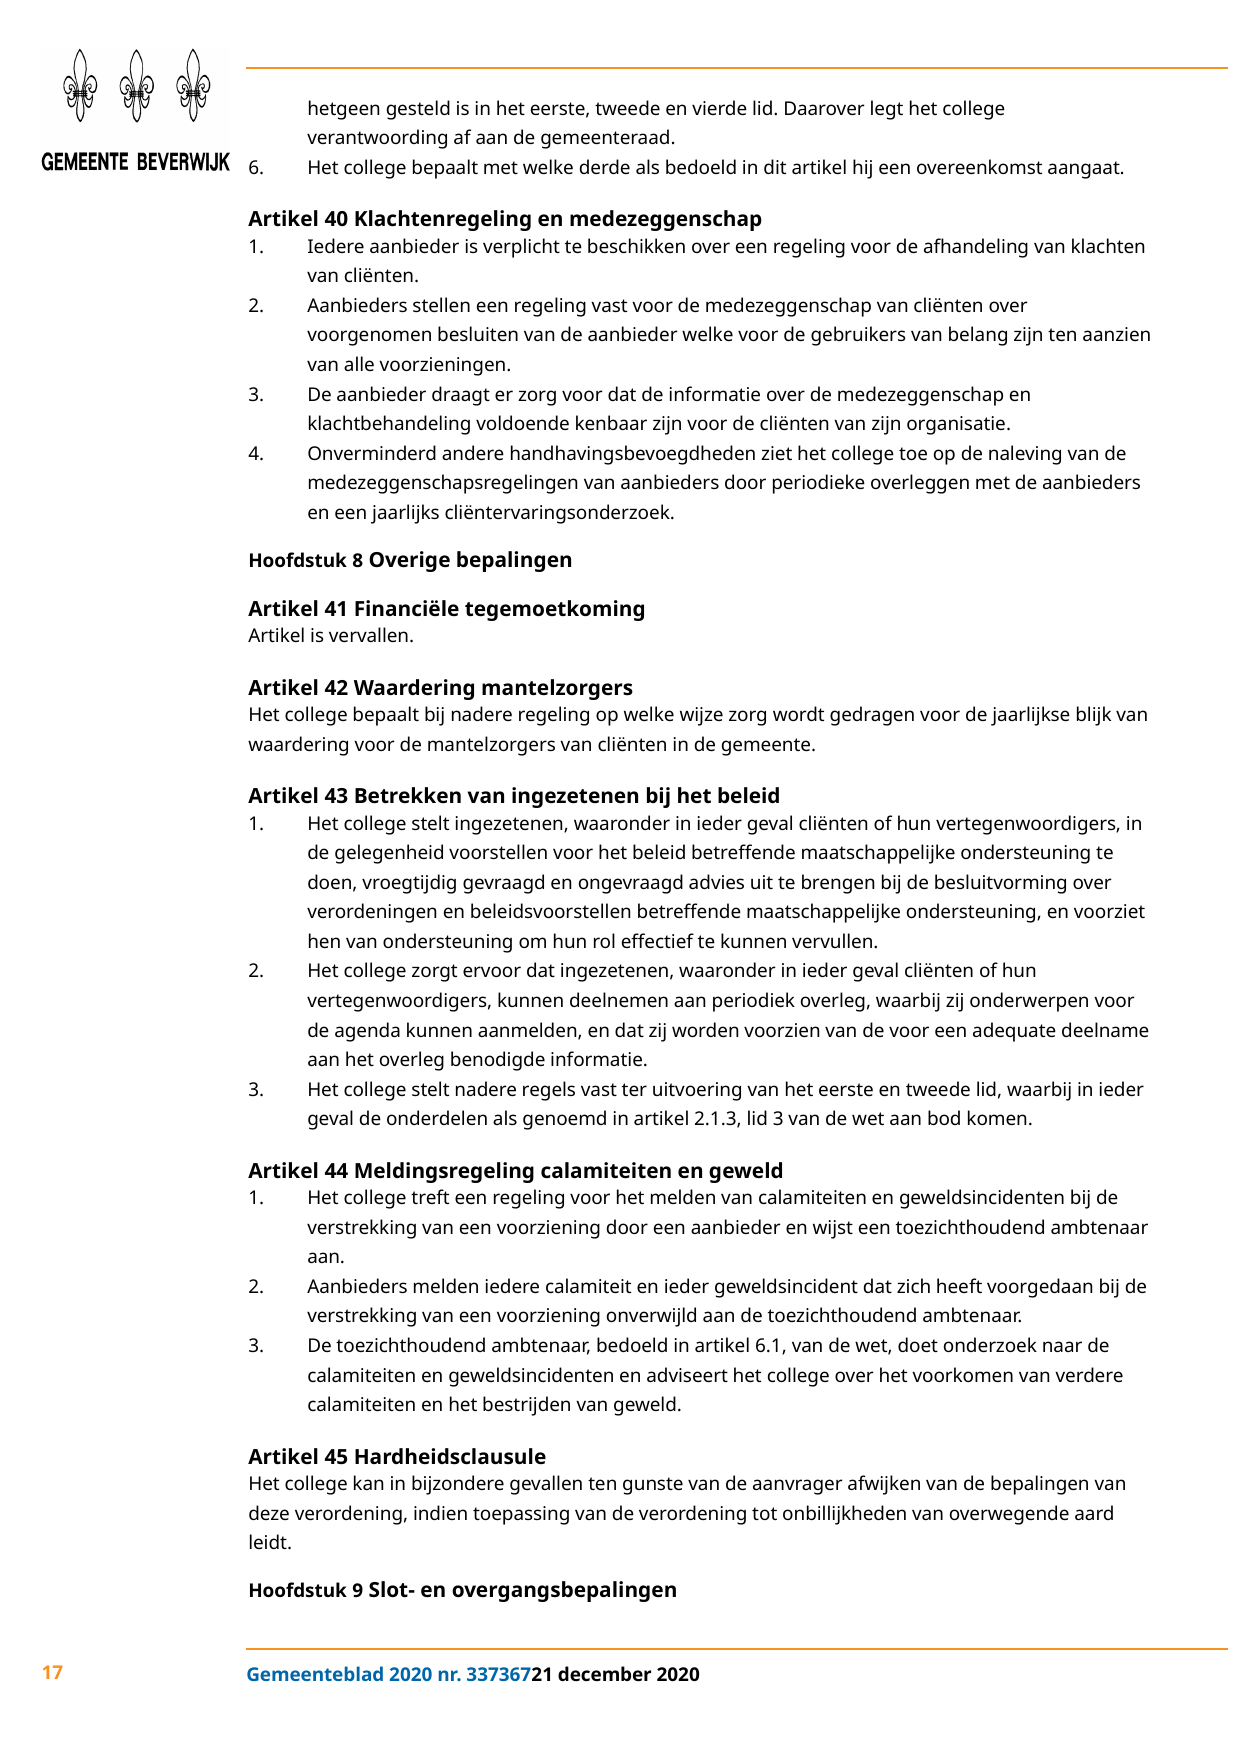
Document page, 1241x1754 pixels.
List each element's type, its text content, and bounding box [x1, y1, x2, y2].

list De toezichthoudend ambtenaar, bedoeld in artikel 6.1, van de wet, doet onderzoek naar de calamiteiten en geweldsincidenten en adviseert het college over het voorkomen van verdere calamiteiten en het bestrijden van geweld. [248, 1332, 1152, 1417]
list Het college stelt ingezetenen, waaronder in ieder geval cliënten of hun vertegenwoordigers, in de gelegenheid voorstellen voor het beleid betreffende maatschappelijke ondersteuning te doen, vroegtijdig gevraagd en ongevraagd advies uit te brengen bij de besluitvorming over verordeningen en beleidsvoorstellen betreffende maatschappelijke ondersteuning, en voorziet hen van ondersteuning om hun rol effectief te kunnen vervullen. [248, 810, 1152, 954]
list De aanbieder draagt er zorg voor dat de informatie over de medezeggenschap en klachtbehandeling voldoende kenbaar zijn voor de cliënten van zijn organisatie. [248, 381, 1152, 436]
text Het college bepaalt bij nadere regeling op welke wijze zorg wordt gedragen voor de jaarlijkse blijk van waardering voor de mantelzorgers van cliënten in de gemeente. [248, 701, 1152, 757]
text Artikel is vervallen. [248, 622, 1152, 648]
text Artikel 42 Waardering mantelzorgers [248, 673, 1152, 701]
list Aanbieders stellen een regeling vast voor de medezeggenschap van cliënten over voorgenomen besluiten van de aanbieder welke voor de gebruikers van belang zijn ten aanzien van alle voorzieningen. [248, 292, 1152, 377]
text Artikel 41 Financiële tegemoetkoming [248, 594, 1152, 622]
text Artikel 44 Meldingsregeling calamiteiten en geweld [248, 1156, 1152, 1184]
list Het college stelt nadere regels vast ter uitvoering van het eerste en tweede lid, waarbij in ieder geval de onderdelen als genoemd in artikel 2.1.3, lid 3 van de wet aan bod komen. [248, 1076, 1152, 1131]
text Artikel 45 Hardheidsclausule [248, 1442, 1152, 1470]
list Het college zorgt ervoor dat ingezetenen, waaronder in ieder geval cliënten of hun vertegenwoordigers, kunnen deelnemen aan periodiek overleg, waarbij zij onderwerpen voor de agenda kunnen aanmelden, en dat zij worden voorzien van de voor een adequate deelname aan het overleg benodigde informatie. [248, 958, 1152, 1072]
list Het college treft een regeling voor het melden van calamiteiten en geweldsincidenten bij de verstrekking van een voorziening door een aanbieder en wijst een toezichthoudend ambtenaar aan. [248, 1184, 1152, 1269]
list Onverminderd andere handhavingsbevoegdheden ziet het college toe op de naleving van de medezeggenschapsregelingen van aanbieders door periodieke overleggen met de aanbieders en een jaarlijks cliëntervaringsonderzoek. [248, 440, 1152, 525]
list Iedere aanbieder is verplicht te beschikken over een regeling voor de afhandeling van klachten van cliënten. [248, 233, 1152, 288]
picture [41, 47, 231, 172]
list Het college bepaalt met welke derde als bedoeld in dit artikel hij een overeenkomst aangaat. [248, 154, 1152, 180]
list hetgeen gesteld is in het eerste, tweede en vierde lid. Daarover legt het college verantwoording af aan de gemeenteraad. [248, 95, 1152, 150]
list Aanbieders melden iedere calamiteit en ieder geweldsincident dat zich heeft voorgedaan bij de verstrekking van een voorziening onverwijld aan de toezichthoudend ambtenaar. [248, 1273, 1152, 1328]
text Artikel 40 Klachtenregeling en medezeggenschap [248, 204, 1152, 233]
text Hoofdstuk 9 Slot- en overgangsbepalingen [248, 1575, 1152, 1603]
text Hoofdstuk 8 Overige bepalingen [248, 545, 1152, 573]
text Het college kan in bijzondere gevallen ten gunste van de aanvrager afwijken van de bepalingen van deze verordening, indien toepassing van de verordening tot onbillijkheden van overwegende aard leidt. [248, 1470, 1152, 1555]
text Artikel 43 Betrekken van ingezetenen bij het beleid [248, 781, 1152, 810]
